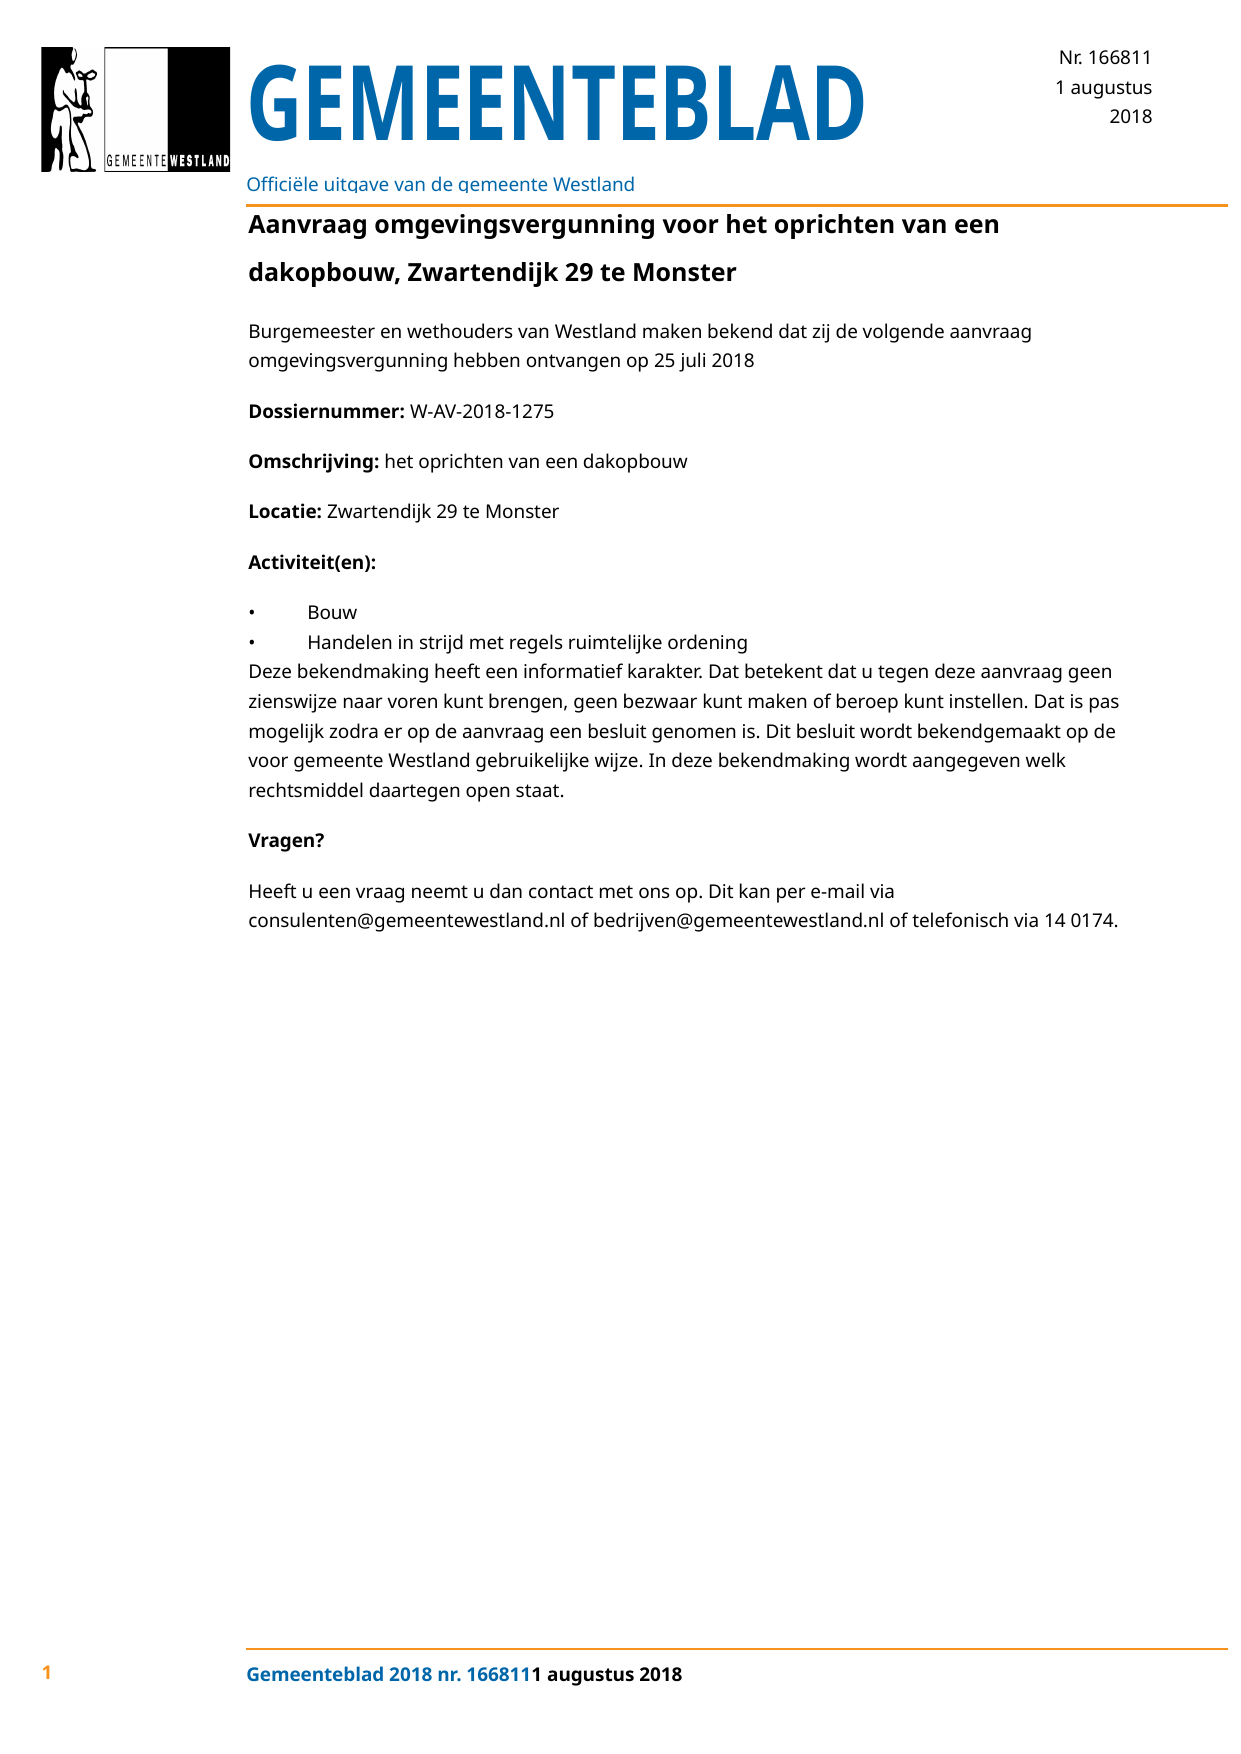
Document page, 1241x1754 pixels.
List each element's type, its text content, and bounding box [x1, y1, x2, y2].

text Locatie: Zwartendijk 29 te Monster [248, 499, 1152, 524]
text Dossiernummer: W-AV-2018-1275 [248, 398, 1152, 424]
text Burgemeester en wethouders van Westland maken bekend dat zij de volgende aanvraag omgevingsvergunning hebben ontvangen op 25 juli 2018 [248, 318, 1152, 373]
text Omschrijving: het oprichten van een dakopbouw [248, 448, 1152, 474]
text Activiteit(en): [248, 549, 1152, 575]
text Deze bekendmaking heeft een informatief karakter. Dat betekent dat u tegen deze aanvraag geen zienswijze naar voren kunt brengen, geen bezwaar kunt maken of beroep kunt instellen. Dat is pas mogelijk zodra er op de aanvraag een besluit genomen is. Dit besluit wordt bekendgemaakt op de voor gemeente Westland gebruikelijke wijze. In deze bekendmaking wordt aangegeven welk rechtsmiddel daartegen open staat. [248, 659, 1152, 803]
list Bouw [248, 599, 1152, 625]
text Heeft u een vraag neemt u dan contact met ons op. Dit kan per e-mail via consulenten@gemeentewestland.nl of bedrijven@gemeentewestland.nl of telefonisch via 14 0174. [248, 878, 1152, 933]
text Aanvraag omgevingsvergunning voor het oprichten van een dakopbouw, Zwartendijk 29 te Monster [248, 207, 1152, 288]
text Vragen? [248, 827, 1152, 853]
picture [41, 47, 231, 172]
list Handelen in strijd met regels ruimtelijke ordening [248, 629, 1152, 655]
